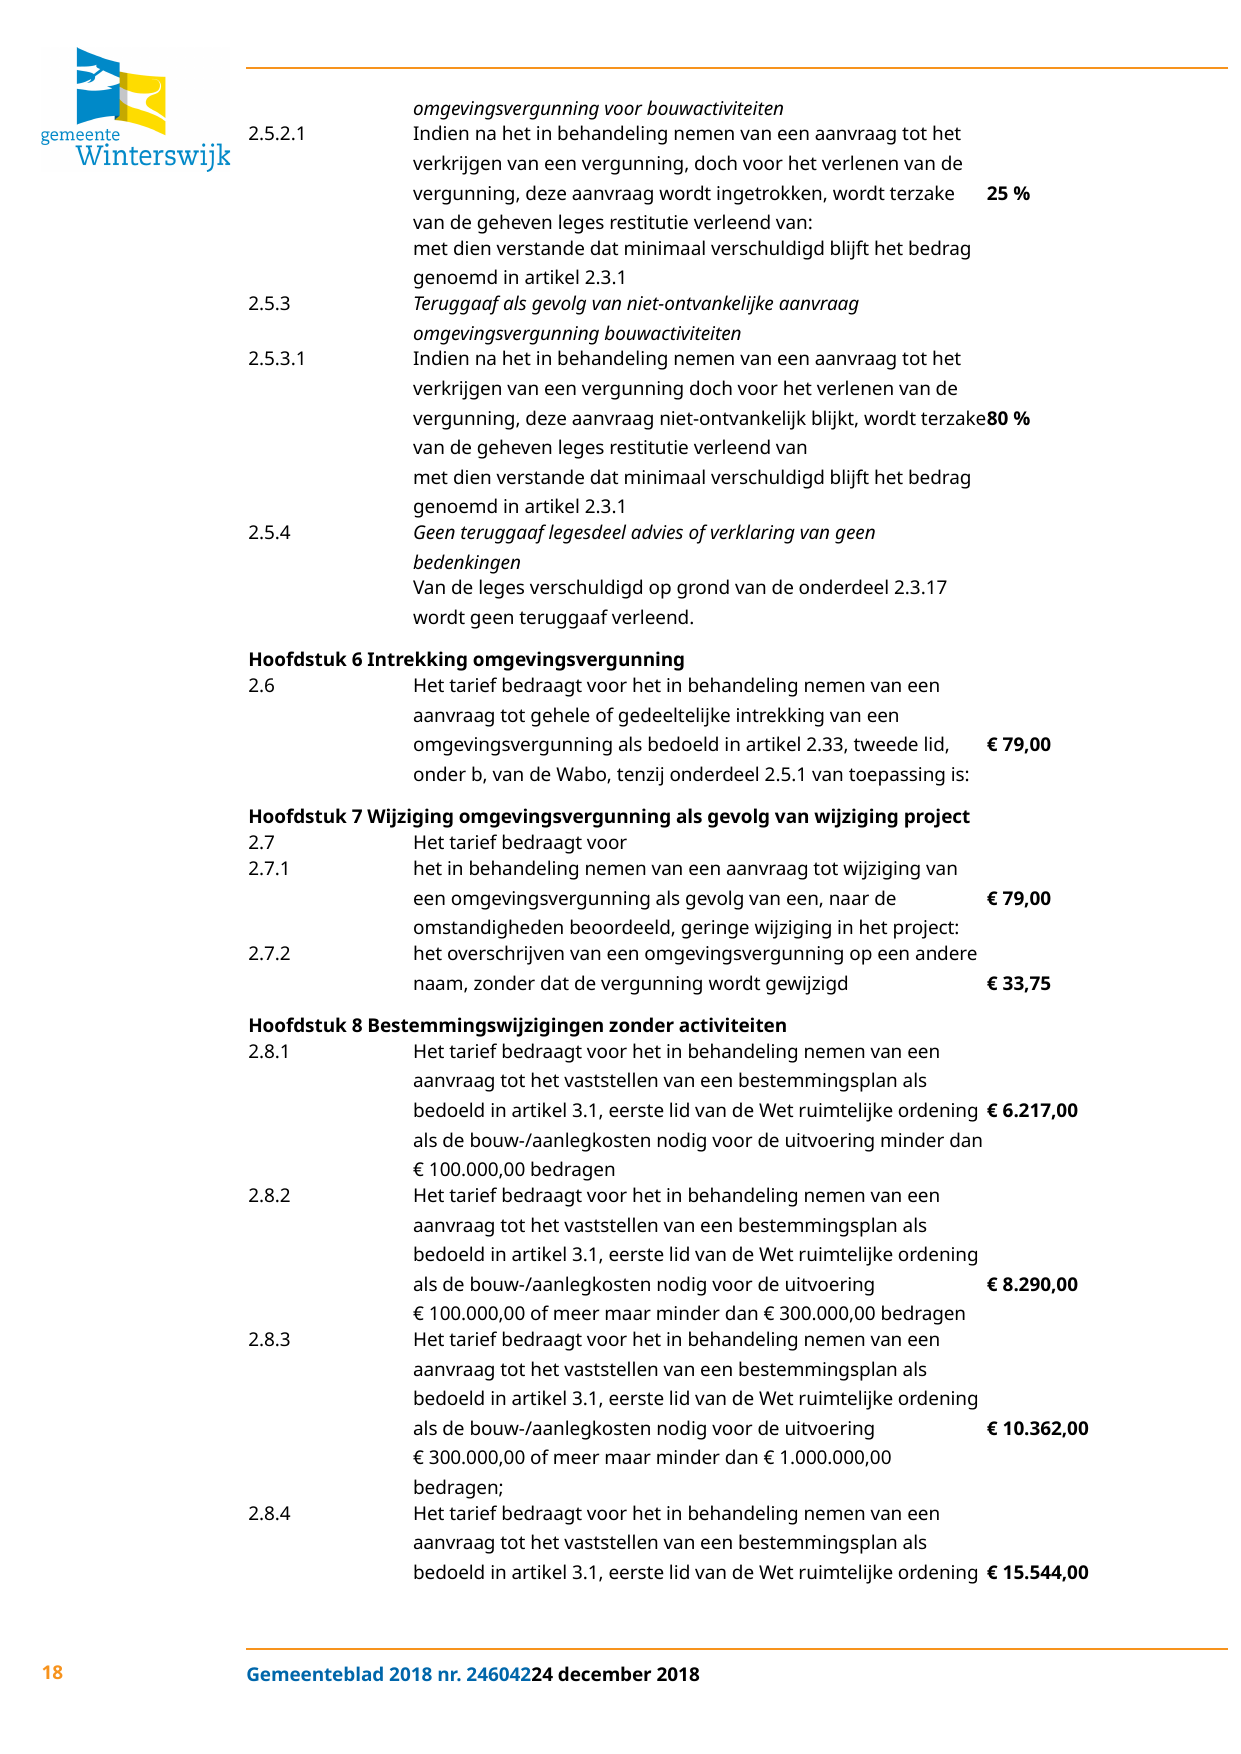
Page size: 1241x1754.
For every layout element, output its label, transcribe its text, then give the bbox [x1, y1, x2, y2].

table_cell Het tarief bedraagt voor het in behandeling nemen van een aanvraag tot het vaststellen van een bestemmingsplan als bedoeld in artikel 3.1, eerste lid van de Wet ruimtelijke ordening als de bouw-/aanlegkosten nodig voor de uitvoering € 300.000,00 of meer maar minder dan € 1.000.000,00 bedragen; [413, 1326, 987, 1500]
table_cell met dien verstande dat minimaal verschuldigd blijft het bedrag genoemd in artikel 2.3.1 [413, 235, 987, 290]
table_cell Het tarief bedraagt voor het in behandeling nemen van een aanvraag tot het vaststellen van een bestemmingsplan als bedoeld in artikel 3.1, eerste lid van de Wet ruimtelijke ordening als de bouw-/aanlegkosten nodig voor de uitvoering € 100.000,00 of meer maar minder dan € 300.000,00 bedragen [413, 1182, 987, 1326]
picture [41, 47, 231, 172]
table_cell Indien na het in behandeling nemen van een aanvraag tot het verkrijgen van een vergunning, doch voor het verlenen van de vergunning, deze aanvraag wordt ingetrokken, wordt terzake van de geheven leges restitutie verleend van: [413, 121, 987, 235]
table_cell € 15.544,00 [987, 1500, 1152, 1585]
table_cell 25 % [987, 121, 1152, 235]
table_cell [987, 95, 1152, 121]
table_cell Indien na het in behandeling nemen van een aanvraag tot het verkrijgen van een vergunning doch voor het verlenen van de vergunning, deze aanvraag niet-ontvankelijk blijkt, wordt terzake van de geheven leges restitutie verleend van met dien verstande dat minimaal verschuldigd blijft het bedrag genoemd in artikel 2.3.1 [413, 346, 987, 519]
table_cell Teruggaaf als gevolg van niet-ontvankelijke aanvraag omgevingsvergunning bouwactiviteiten [413, 290, 987, 346]
table_cell 2.5.3 [248, 290, 413, 346]
table_cell € 8.290,00 [987, 1182, 1152, 1326]
table_header 2.7 [248, 830, 413, 855]
table_cell [248, 95, 413, 121]
table_cell het in behandeling nemen van een aanvraag tot wijziging van een omgevingsvergunning als gevolg van een, naar de omstandigheden beoordeeld, geringe wijziging in het project: [413, 855, 987, 940]
table_header 2.8.1 [248, 1038, 413, 1182]
table_header 2.6 [248, 673, 413, 787]
table_header Het tarief bedraagt voor het in behandeling nemen van een aanvraag tot het vaststellen van een bestemmingsplan als bedoeld in artikel 3.1, eerste lid van de Wet ruimtelijke ordening als de bouw-/aanlegkosten nodig voor de uitvoering minder dan € 100.000,00 bedragen [413, 1038, 987, 1182]
table_header € 6.217,00 [987, 1038, 1152, 1182]
table_cell 80 % [987, 346, 1152, 519]
table_cell [987, 575, 1152, 630]
table_cell het overschrijven van een omgevingsvergunning op een andere naam, zonder dat de vergunning wordt gewijzigd [413, 940, 987, 996]
table_cell 2.5.2.1 [248, 121, 413, 235]
table_cell 2.7.2 [248, 940, 413, 996]
table_cell 2.5.4 [248, 519, 413, 574]
table_cell 2.7.1 [248, 855, 413, 940]
table_cell Het tarief bedraagt voor het in behandeling nemen van een aanvraag tot het vaststellen van een bestemmingsplan als bedoeld in artikel 3.1, eerste lid van de Wet ruimtelijke ordening [413, 1500, 987, 1585]
table_header [987, 830, 1152, 855]
table_cell [248, 575, 413, 630]
table_cell [987, 235, 1152, 290]
picture [225, 153, 231, 162]
table_header € 79,00 [987, 673, 1152, 787]
table_cell [987, 519, 1152, 574]
table_cell € 10.362,00 [987, 1326, 1152, 1500]
text Hoofdstuk 7 Wijziging omgevingsvergunning als gevolg van wijziging project [248, 804, 1152, 829]
table_cell [248, 235, 413, 290]
table_cell 2.8.2 [248, 1182, 413, 1326]
table_cell Van de leges verschuldigd op grond van de onderdeel 2.3.17 wordt geen teruggaaf verleend. [413, 575, 987, 630]
table_cell 2.8.3 [248, 1326, 413, 1500]
text Hoofdstuk 8 Bestemmingswijzigingen zonder activiteiten [248, 1012, 1152, 1038]
table_cell 2.5.3.1 [248, 346, 413, 519]
table_cell € 33,75 [987, 940, 1152, 996]
text Hoofdstuk 6 Intrekking omgevingsvergunning [248, 647, 1152, 672]
table_cell [987, 290, 1152, 346]
table_cell 2.8.4 [248, 1500, 413, 1585]
table_cell € 79,00 [987, 855, 1152, 940]
table_cell Geen teruggaaf legesdeel advies of verklaring van geen bedenkingen [413, 519, 987, 574]
table_cell omgevingsvergunning voor bouwactiviteiten [413, 95, 987, 121]
table_header Het tarief bedraagt voor het in behandeling nemen van een aanvraag tot gehele of gedeeltelijke intrekking van een omgevingsvergunning als bedoeld in artikel 2.33, tweede lid, onder b, van de Wabo, tenzij onderdeel 2.5.1 van toepassing is: [413, 673, 987, 787]
table_header Het tarief bedraagt voor [413, 830, 987, 855]
